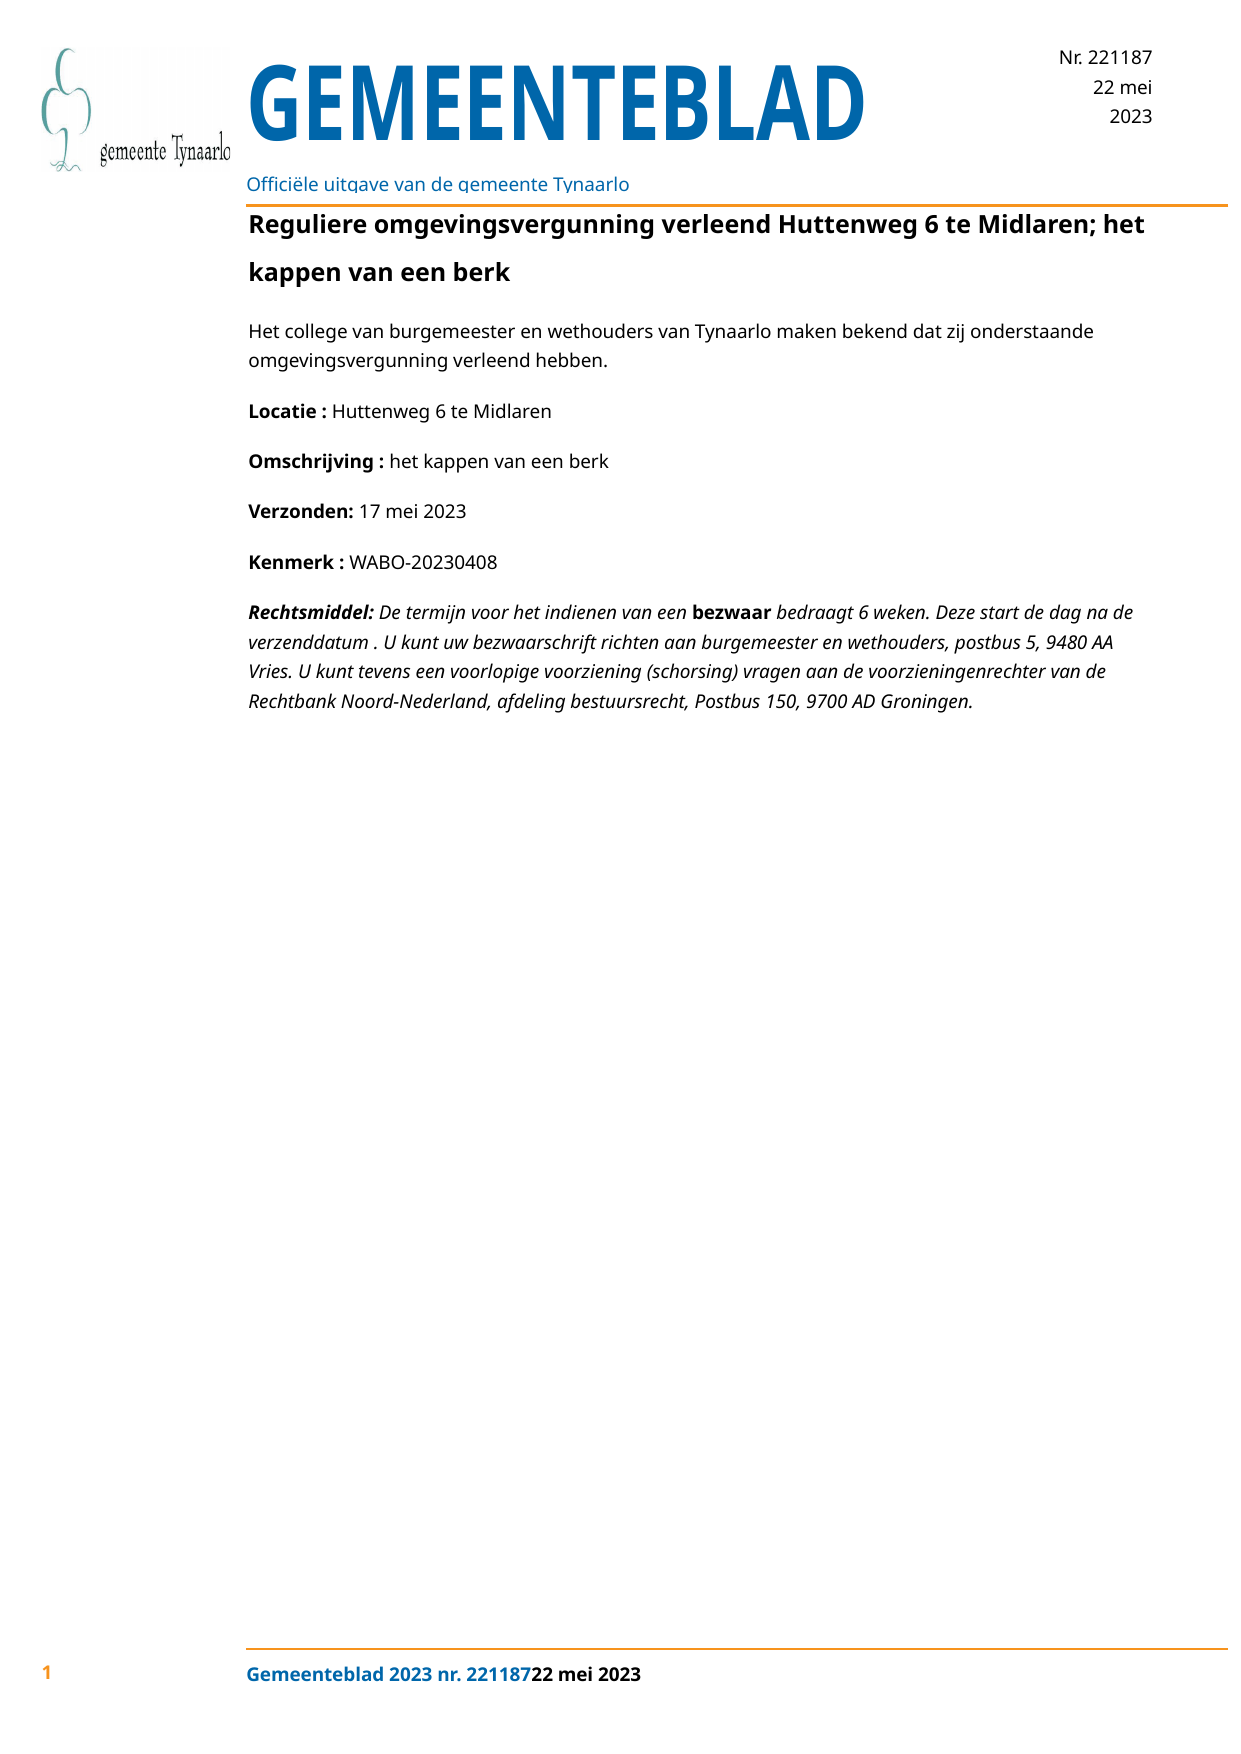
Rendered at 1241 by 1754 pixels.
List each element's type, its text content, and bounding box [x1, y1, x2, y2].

text Kenmerk : WABO-20230408 [248, 549, 1152, 575]
text Verzonden: 17 mei 2023 [248, 499, 1152, 524]
picture [41, 47, 231, 172]
text Locatie : Huttenweg 6 te Midlaren [248, 398, 1152, 424]
text Het college van burgemeester en wethouders van Tynaarlo maken bekend dat zij onderstaande omgevingsvergunning verleend hebben. [248, 318, 1152, 373]
text Reguliere omgevingsvergunning verleend Huttenweg 6 te Midlaren; het kappen van een berk [248, 207, 1152, 288]
text Rechtsmiddel: De termijn voor het indienen van een bezwaar bedraagt 6 weken. Deze start de dag na de verzenddatum . U kunt uw bezwaarschrift richten aan burgemeester en wethouders, postbus 5, 9480 AA Vries. U kunt tevens een voorlopige voorziening (schorsing) vragen aan de voorzieningenrechter van de Rechtbank Noord-Nederland, afdeling bestuursrecht, Postbus 150, 9700 AD Groningen. [248, 599, 1152, 714]
text Omschrijving : het kappen van een berk [248, 448, 1152, 474]
